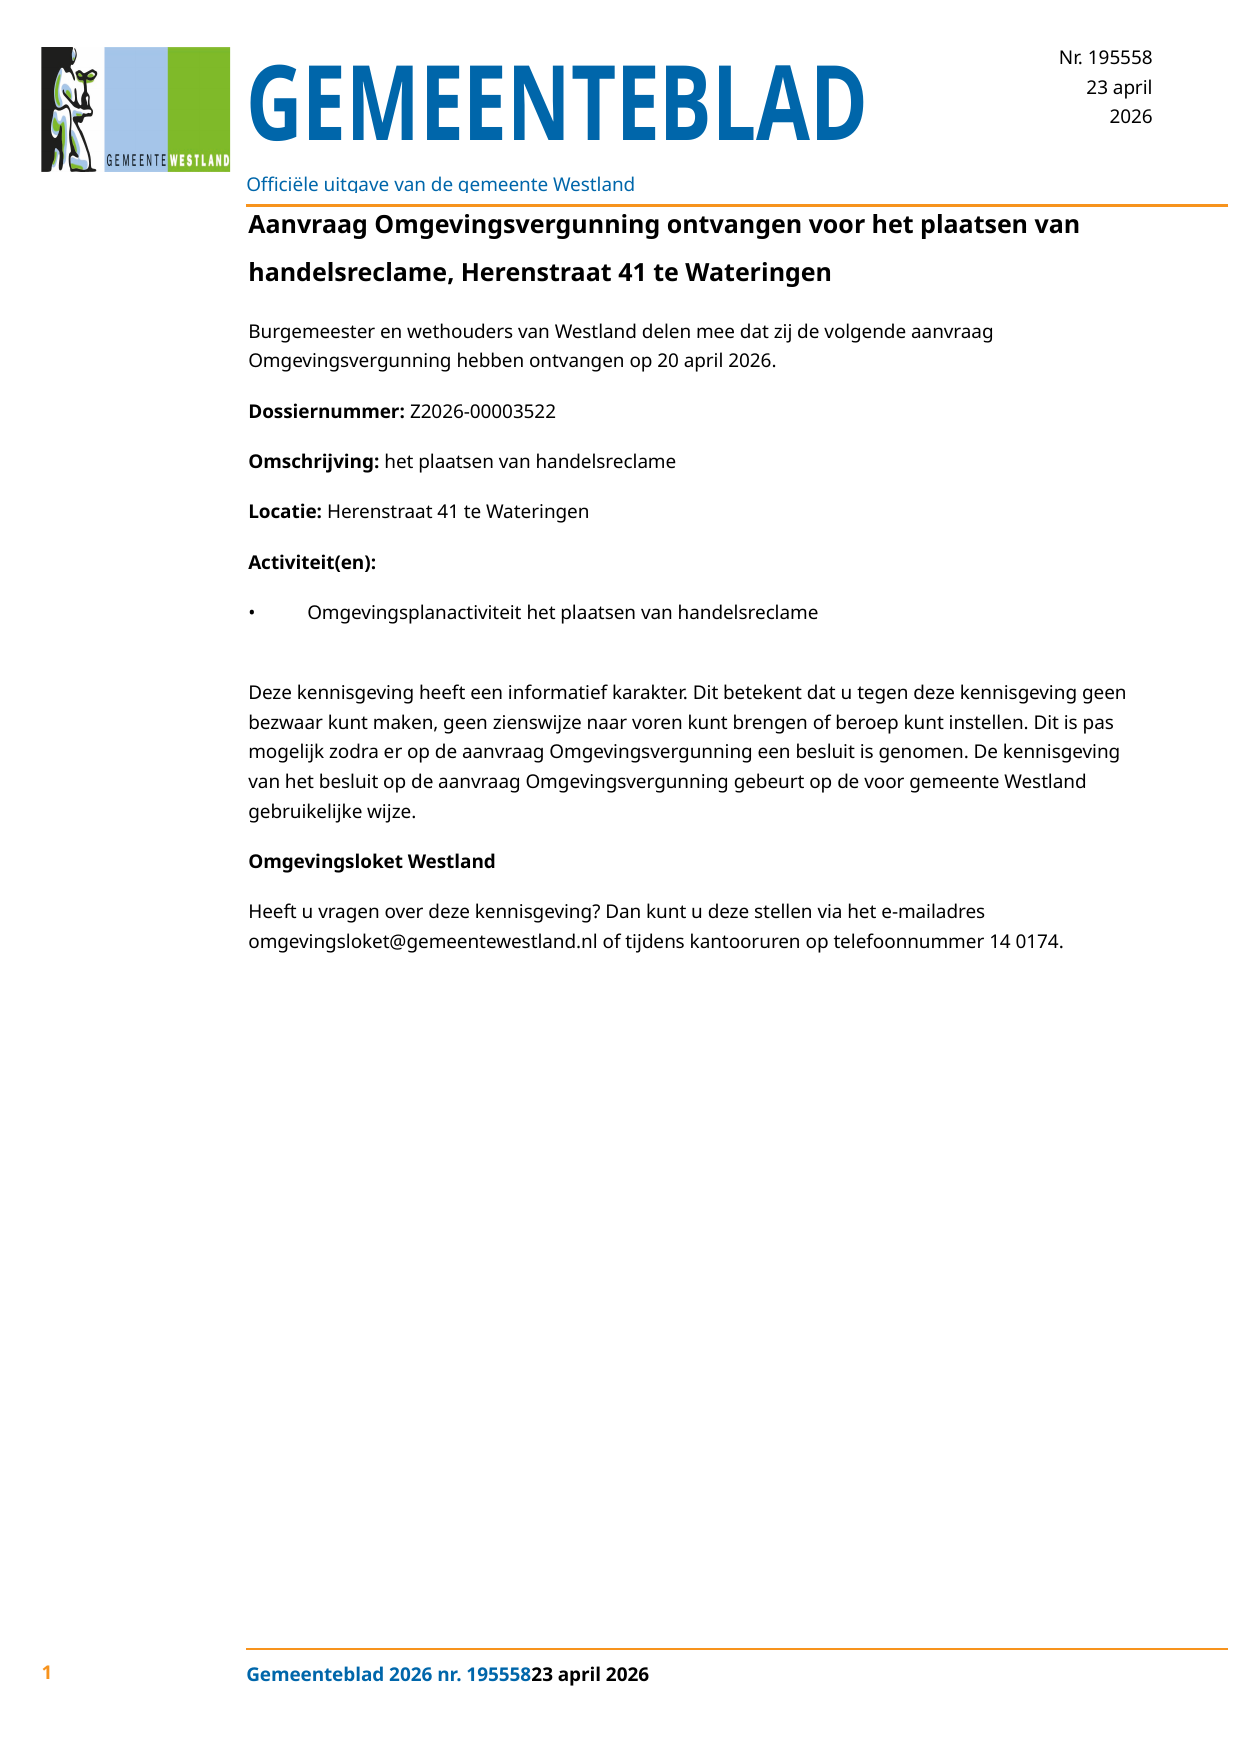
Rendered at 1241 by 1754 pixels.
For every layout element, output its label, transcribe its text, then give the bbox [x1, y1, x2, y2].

text Aanvraag Omgevingsvergunning ontvangen voor het plaatsen van handelsreclame, Herenstraat 41 te Wateringen [248, 207, 1152, 288]
text Omgevingsloket Westland [248, 848, 1152, 874]
text Dossiernummer: Z2026-00003522 [248, 398, 1152, 424]
text Deze kennisgeving heeft een informatief karakter. Dit betekent dat u tegen deze kennisgeving geen bezwaar kunt maken, geen zienswijze naar voren kunt brengen of beroep kunt instellen. Dit is pas mogelijk zodra er op de aanvraag Omgevingsvergunning een besluit is genomen. De kennisgeving van het besluit op de aanvraag Omgevingsvergunning gebeurt op de voor gemeente Westland gebruikelijke wijze. [248, 679, 1152, 824]
list Omgevingsplanactiviteit het plaatsen van handelsreclame [248, 599, 1152, 625]
text Heeft u vragen over deze kennisgeving? Dan kunt u deze stellen via het e-mailadres omgevingsloket@gemeentewestland.nl of tijdens kantooruren op telefoonnummer 14 0174. [248, 899, 1152, 954]
text Locatie: Herenstraat 41 te Wateringen [248, 499, 1152, 524]
picture [41, 47, 231, 172]
text Omschrijving: het plaatsen van handelsreclame [248, 448, 1152, 474]
text Burgemeester en wethouders van Westland delen mee dat zij de volgende aanvraag Omgevingsvergunning hebben ontvangen op 20 april 2026. [248, 318, 1152, 373]
text Activiteit(en): [248, 549, 1152, 575]
